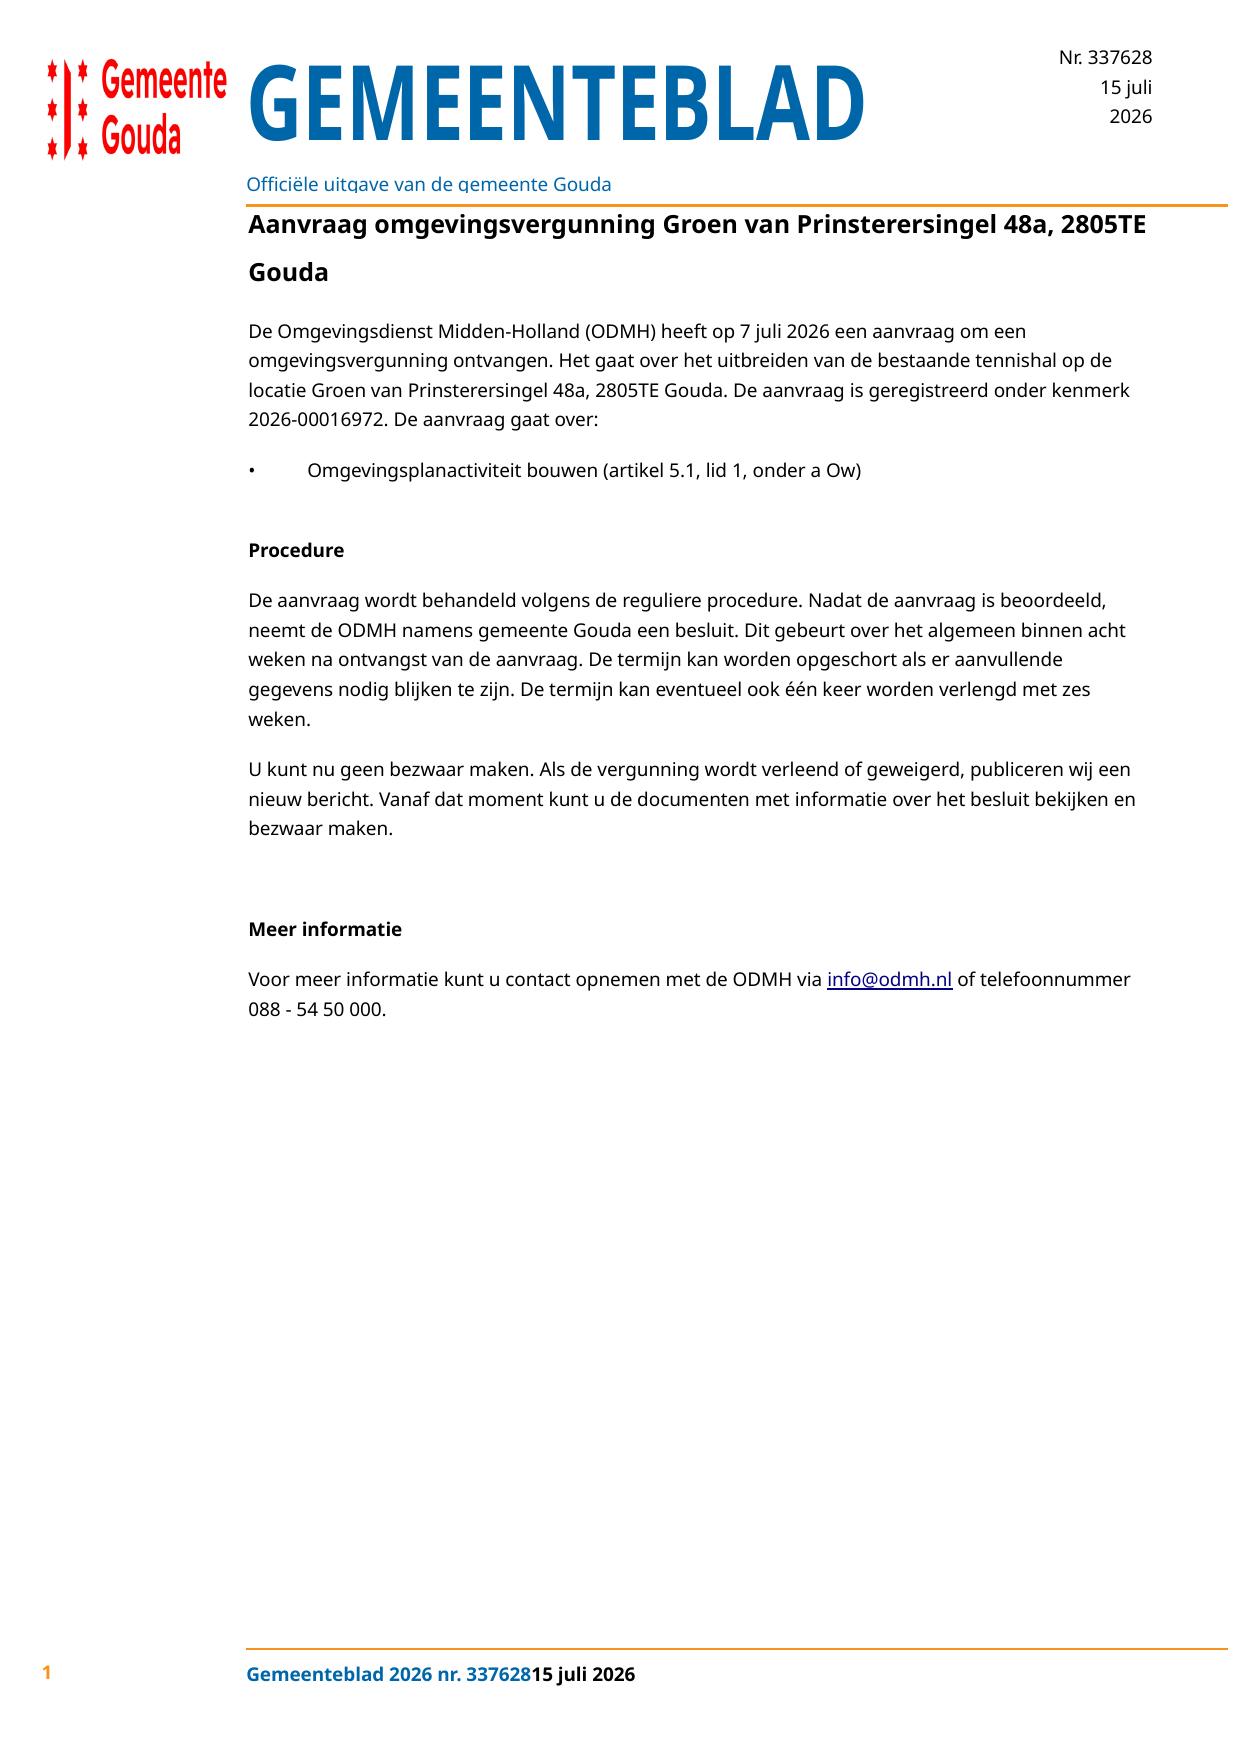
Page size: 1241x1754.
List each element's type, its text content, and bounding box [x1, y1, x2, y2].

text Meer informatie [248, 916, 1152, 942]
text De Omgevingsdienst Midden-Holland (ODMH) heeft op 7 juli 2026 een aanvraag om een omgevingsvergunning ontvangen. Het gaat over het uitbreiden van de bestaande tennishal op de locatie Groen van Prinsterersingel 48a, 2805TE Gouda. De aanvraag is geregistreerd onder kenmerk 2026-00016972. De aanvraag gaat over: [248, 318, 1152, 432]
text De aanvraag wordt behandeld volgens de reguliere procedure. Nadat de aanvraag is beoordeeld, neemt de ODMH namens gemeente Gouda een besluit. Dit gebeurt over het algemeen binnen acht weken na ontvangst van de aanvraag. De termijn kan worden opgeschort als er aanvullende gegevens nodig blijken te zijn. De termijn kan eventueel ook één keer worden verlengd met zes weken. [248, 587, 1152, 732]
picture [41, 47, 231, 172]
text Voor meer informatie kunt u contact opnemen met de ODMH via info@odmh.nl of telefoonnummer 088 - 54 50 000. [248, 967, 1152, 1022]
text U kunt nu geen bezwaar maken. Als de vergunning wordt verleend of geweigerd, publiceren wij een nieuw bericht. Vanaf dat moment kunt u de documenten met informatie over het besluit bekijken en bezwaar maken. [248, 756, 1152, 841]
text Aanvraag omgevingsvergunning Groen van Prinsterersingel 48a, 2805TE Gouda [248, 207, 1152, 288]
text Procedure [248, 537, 1152, 563]
list Omgevingsplanactiviteit bouwen (artikel 5.1, lid 1, onder a Ow) [248, 457, 1152, 483]
